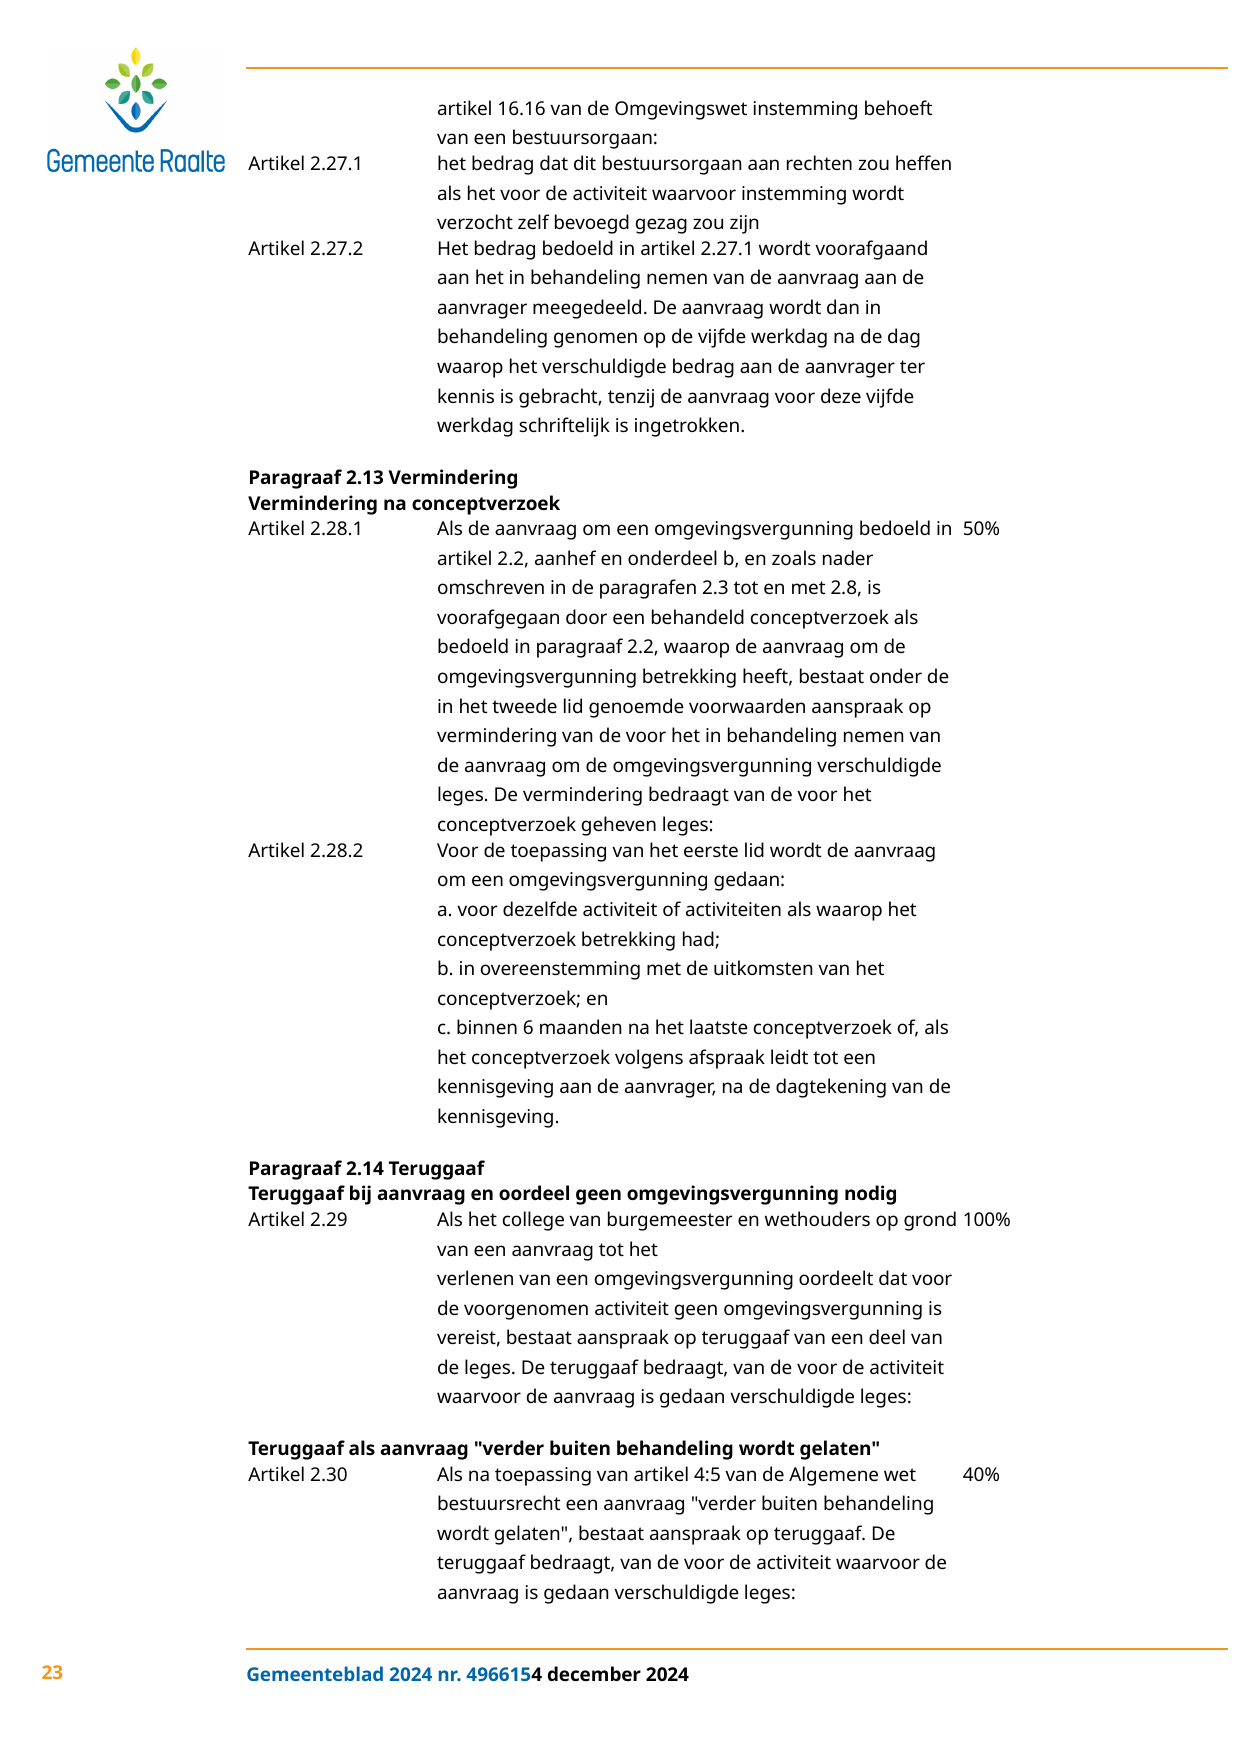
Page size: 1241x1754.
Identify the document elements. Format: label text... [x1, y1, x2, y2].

table_cell [963, 1409, 1152, 1435]
table_cell artikel 16.16 van de Omgevingswet instemming behoeft van een bestuursorgaan: [437, 95, 963, 150]
table_cell Artikel 2.27.1 [248, 150, 437, 235]
table_cell Als na toepassing van artikel 4:5 van de Algemene wet bestuursrecht een aanvraag "verder buiten behandeling wordt gelaten", bestaat aanspraak op teruggaaf. De teruggaaf bedraagt, van de voor de activiteit waarvoor de aanvraag is gedaan verschuldigde leges: [437, 1461, 963, 1605]
table_cell [437, 1409, 963, 1435]
table_cell [963, 490, 1152, 515]
table_cell [963, 235, 1152, 438]
table_cell Voor de toepassing van het eerste lid wordt de aanvraag om een omgevingsvergunning gedaan: a. voor dezelfde activiteit of activiteiten als waarop het conceptverzoek betrekking had; b. in overeenstemming met de uitkomsten van het conceptverzoek; en c. binnen 6 maanden na het laatste conceptverzoek of, als het conceptverzoek volgens afspraak leidt tot een kennisgeving aan de aanvrager, na de dagtekening van de kennisgeving. [437, 837, 963, 1129]
table_cell Paragraaf 2.14 Teruggaaf [248, 1155, 963, 1180]
table_cell [963, 438, 1152, 464]
table_cell [963, 1435, 1152, 1461]
picture [41, 47, 231, 172]
table_cell [963, 464, 1152, 490]
table_cell Als de aanvraag om een omgevingsvergunning bedoeld in artikel 2.2, aanhef en onderdeel b, en zoals nader omschreven in de paragrafen 2.3 tot en met 2.8, is voorafgegaan door een behandeld conceptverzoek als bedoeld in paragraaf 2.2, waarop de aanvraag om de omgevingsvergunning betrekking heeft, bestaat onder de in het tweede lid genoemde voorwaarden aanspraak op vermindering van de voor het in behandeling nemen van de aanvraag om de omgevingsvergunning verschuldigde leges. De vermindering bedraagt van de voor het conceptverzoek geheven leges: [437, 515, 963, 837]
table_cell Teruggaaf bij aanvraag en oordeel geen omgevingsvergunning nodig [248, 1180, 963, 1206]
table_cell [248, 438, 437, 464]
table_cell Het bedrag bedoeld in artikel 2.27.1 wordt voorafgaand aan het in behandeling nemen van de aanvraag aan de aanvrager meegedeeld. De aanvraag wordt dan in behandeling genomen op de vijfde werkdag na de dag waarop het verschuldigde bedrag aan de aanvrager ter kennis is gebracht, tenzij de aanvraag voor deze vijfde werkdag schriftelijk is ingetrokken. [437, 235, 963, 438]
table_cell [963, 837, 1152, 1129]
table_cell Artikel 2.28.1 [248, 515, 437, 837]
table_cell [963, 1180, 1152, 1206]
table_cell 100% [963, 1206, 1152, 1409]
table_cell [963, 150, 1152, 235]
table_cell [437, 1129, 963, 1155]
table_cell Artikel 2.28.2 [248, 837, 437, 1129]
table_cell 40% [963, 1461, 1152, 1605]
table_cell [248, 1409, 437, 1435]
table_cell Artikel 2.30 [248, 1461, 437, 1605]
table_cell het bedrag dat dit bestuursorgaan aan rechten zou heffen als het voor de activiteit waarvoor instemming wordt verzocht zelf bevoegd gezag zou zijn [437, 150, 963, 235]
table_cell [248, 95, 437, 150]
table_cell Als het college van burgemeester en wethouders op grond van een aanvraag tot het verlenen van een omgevingsvergunning oordeelt dat voor de voorgenomen activiteit geen omgevingsvergunning is vereist, bestaat aanspraak op teruggaaf van een deel van de leges. De teruggaaf bedraagt, van de voor de activiteit waarvoor de aanvraag is gedaan verschuldigde leges: [437, 1206, 963, 1409]
table_cell Vermindering na conceptverzoek [248, 490, 963, 515]
table_cell Paragraaf 2.13 Vermindering [248, 464, 963, 490]
table_cell [963, 1155, 1152, 1180]
table_cell [963, 1129, 1152, 1155]
table_cell [248, 1129, 437, 1155]
table_cell 50% [963, 515, 1152, 837]
table_cell Teruggaaf als aanvraag "verder buiten behandeling wordt gelaten" [248, 1435, 963, 1461]
table_cell Artikel 2.27.2 [248, 235, 437, 438]
table_cell [437, 438, 963, 464]
table_cell [963, 95, 1152, 150]
table_cell Artikel 2.29 [248, 1206, 437, 1409]
